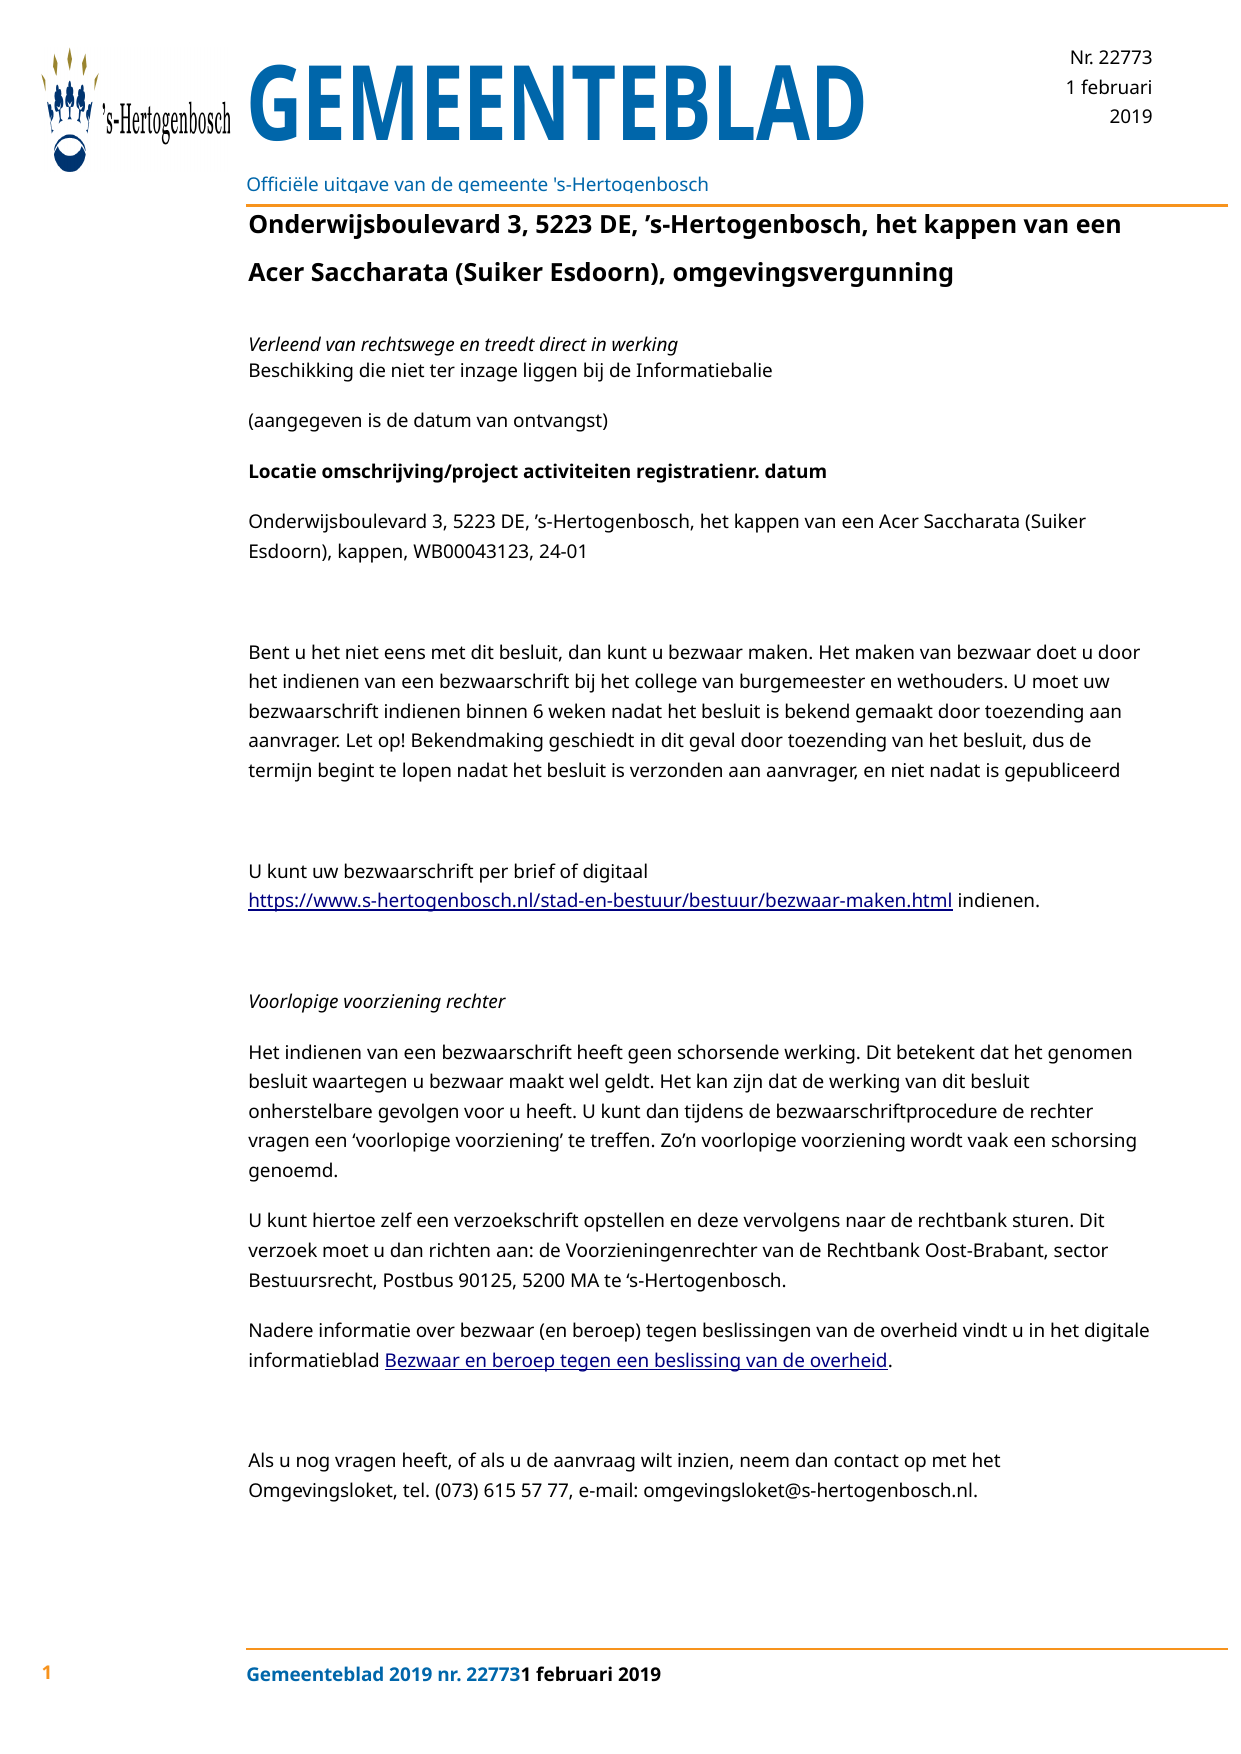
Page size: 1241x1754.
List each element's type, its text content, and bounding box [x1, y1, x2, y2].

text Bent u het niet eens met dit besluit, dan kunt u bezwaar maken. Het maken van bezwaar doet u door het indienen van een bezwaarschrift bij het college van burgemeester en wethouders. U moet uw bezwaarschrift indienen binnen 6 weken nadat het besluit is bekend gemaakt door toezending aan aanvrager. Let op! Bekendmaking geschiedt in dit geval door toezending van het besluit, dus de termijn begint te lopen nadat het besluit is verzonden aan aanvrager, en niet nadat is gepubliceerd [248, 639, 1152, 783]
text U kunt hiertoe zelf een verzoekschrift opstellen en deze vervolgens naar de rechtbank sturen. Dit verzoek moet u dan richten aan: de Voorzieningenrechter van de Rechtbank Oost-Brabant, sector Bestuursrecht, Postbus 90125, 5200 MA te ‘s-Hertogenbosch. [248, 1208, 1152, 1292]
text Verleend van rechtswege en treedt direct in werking [248, 331, 1152, 357]
text (aangegeven is de datum van ontvangst) [248, 408, 1152, 433]
text Onderwijsboulevard 3, 5223 DE, ’s-Hertogenbosch, het kappen van een Acer Saccharata (Suiker Esdoorn), kappen, WB00043123, 24-01 [248, 508, 1152, 564]
text U kunt uw bezwaarschrift per brief of digitaal https://www.s-hertogenbosch.nl/stad-en-bestuur/bestuur/bezwaar-maken.html indienen. [248, 858, 1152, 913]
text Nadere informatie over bezwaar (en beroep) tegen beslissingen van de overheid vindt u in het digitale informatieblad Bezwaar en beroep tegen een beslissing van de overheid. [248, 1317, 1152, 1372]
text Voorlopige voorziening rechter [248, 988, 1152, 1014]
text Locatie omschrijving/project activiteiten registratienr. datum [248, 458, 1152, 484]
picture [41, 47, 231, 172]
text Als u nog vragen heeft, of als u de aanvraag wilt inzien, neem dan contact op met het Omgevingsloket, tel. (073) 615 57 77, e-mail: omgevingsloket@s-hertogenbosch.nl. [248, 1448, 1152, 1503]
text Het indienen van een bezwaarschrift heeft geen schorsende werking. Dit betekent dat het genomen besluit waartegen u bezwaar maakt wel geldt. Het kan zijn dat de werking van dit besluit onherstelbare gevolgen voor u heeft. U kunt dan tijdens de bezwaarschriftprocedure de rechter vragen een ‘voorlopige voorziening’ te treffen. Zo’n voorlopige voorziening wordt vaak een schorsing genoemd. [248, 1039, 1152, 1183]
text Onderwijsboulevard 3, 5223 DE, ’s-Hertogenbosch, het kappen van een Acer Saccharata (Suiker Esdoorn), omgevingsvergunning [248, 207, 1152, 288]
text Beschikking die niet ter inzage liggen bij de Informatiebalie [248, 357, 1152, 383]
